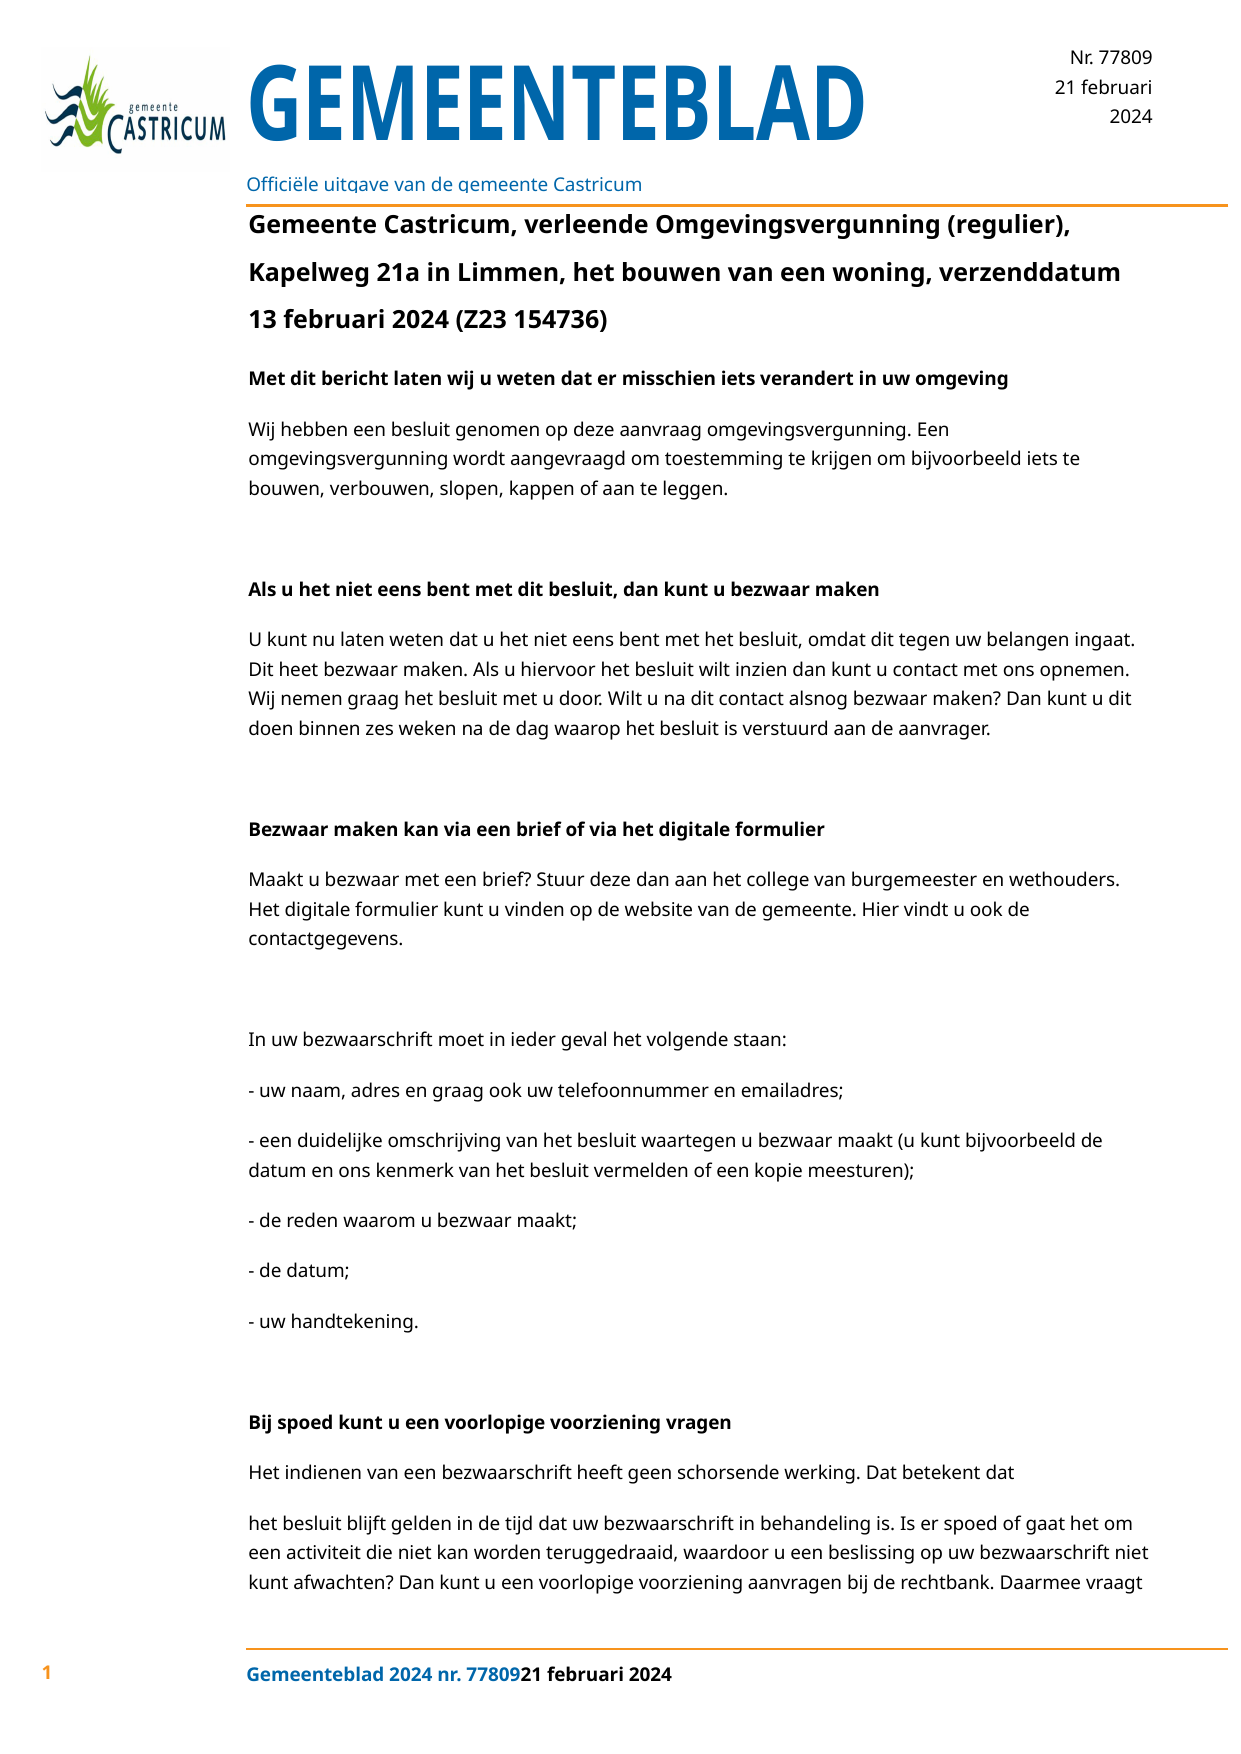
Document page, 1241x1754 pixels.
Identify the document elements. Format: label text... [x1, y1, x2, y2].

text - een duidelijke omschrijving van het besluit waartegen u bezwaar maakt (u kunt bijvoorbeeld de datum en ons kenmerk van het besluit vermelden of een kopie meesturen); [248, 1127, 1152, 1182]
text Maakt u bezwaar met een brief? Stuur deze dan aan het college van burgemeester en wethouders. Het digitale formulier kunt u vinden op de website van de gemeente. Hier vindt u ook de contactgegevens. [248, 866, 1152, 951]
text - uw handtekening. [248, 1308, 1152, 1334]
text - de datum; [248, 1258, 1152, 1283]
text - uw naam, adres en graag ook uw telefoonnummer en emailadres; [248, 1077, 1152, 1102]
text U kunt nu laten weten dat u het niet eens bent met het besluit, omdat dit tegen uw belangen ingaat. Dit heet bezwaar maken. Als u hiervoor het besluit wilt inzien dan kunt u contact met ons opnemen. Wij nemen graag het besluit met u door. Wilt u na dit contact alsnog bezwaar maken? Dan kunt u dit doen binnen zes weken na de dag waarop het besluit is verstuurd aan de aanvrager. [248, 626, 1152, 741]
text Wij hebben een besluit genomen op deze aanvraag omgevingsvergunning. Een omgevingsvergunning wordt aangevraagd om toestemming te krijgen om bijvoorbeeld iets te bouwen, verbouwen, slopen, kappen of aan te leggen. [248, 416, 1152, 501]
text het besluit blijft gelden in de tijd dat uw bezwaarschrift in behandeling is. Is er spoed of gaat het om een activiteit die niet kan worden teruggedraaid, waardoor u een beslissing op uw bezwaarschrift niet kunt afwachten? Dan kunt u een voorlopige voorziening aanvragen bij de rechtbank. Daarmee vraagt [248, 1510, 1152, 1594]
text Bezwaar maken kan via een brief of via het digitale formulier [248, 816, 1152, 842]
text - de reden waarom u bezwaar maakt; [248, 1207, 1152, 1233]
picture [41, 47, 231, 172]
text Gemeente Castricum, verleende Omgevingsvergunning (regulier), Kapelweg 21a in Limmen, het bouwen van een woning, verzenddatum 13 februari 2024 (Z23 154736) [248, 207, 1152, 336]
text Als u het niet eens bent met dit besluit, dan kunt u bezwaar maken [248, 576, 1152, 602]
text In uw bezwaarschrift moet in ieder geval het volgende staan: [248, 1026, 1152, 1052]
text Met dit bericht laten wij u weten dat er misschien iets verandert in uw omgeving [248, 366, 1152, 391]
text Bij spoed kunt u een voorlopige voorziening vragen [248, 1409, 1152, 1434]
text Het indienen van een bezwaarschrift heeft geen schorsende werking. Dat betekent dat [248, 1459, 1152, 1485]
